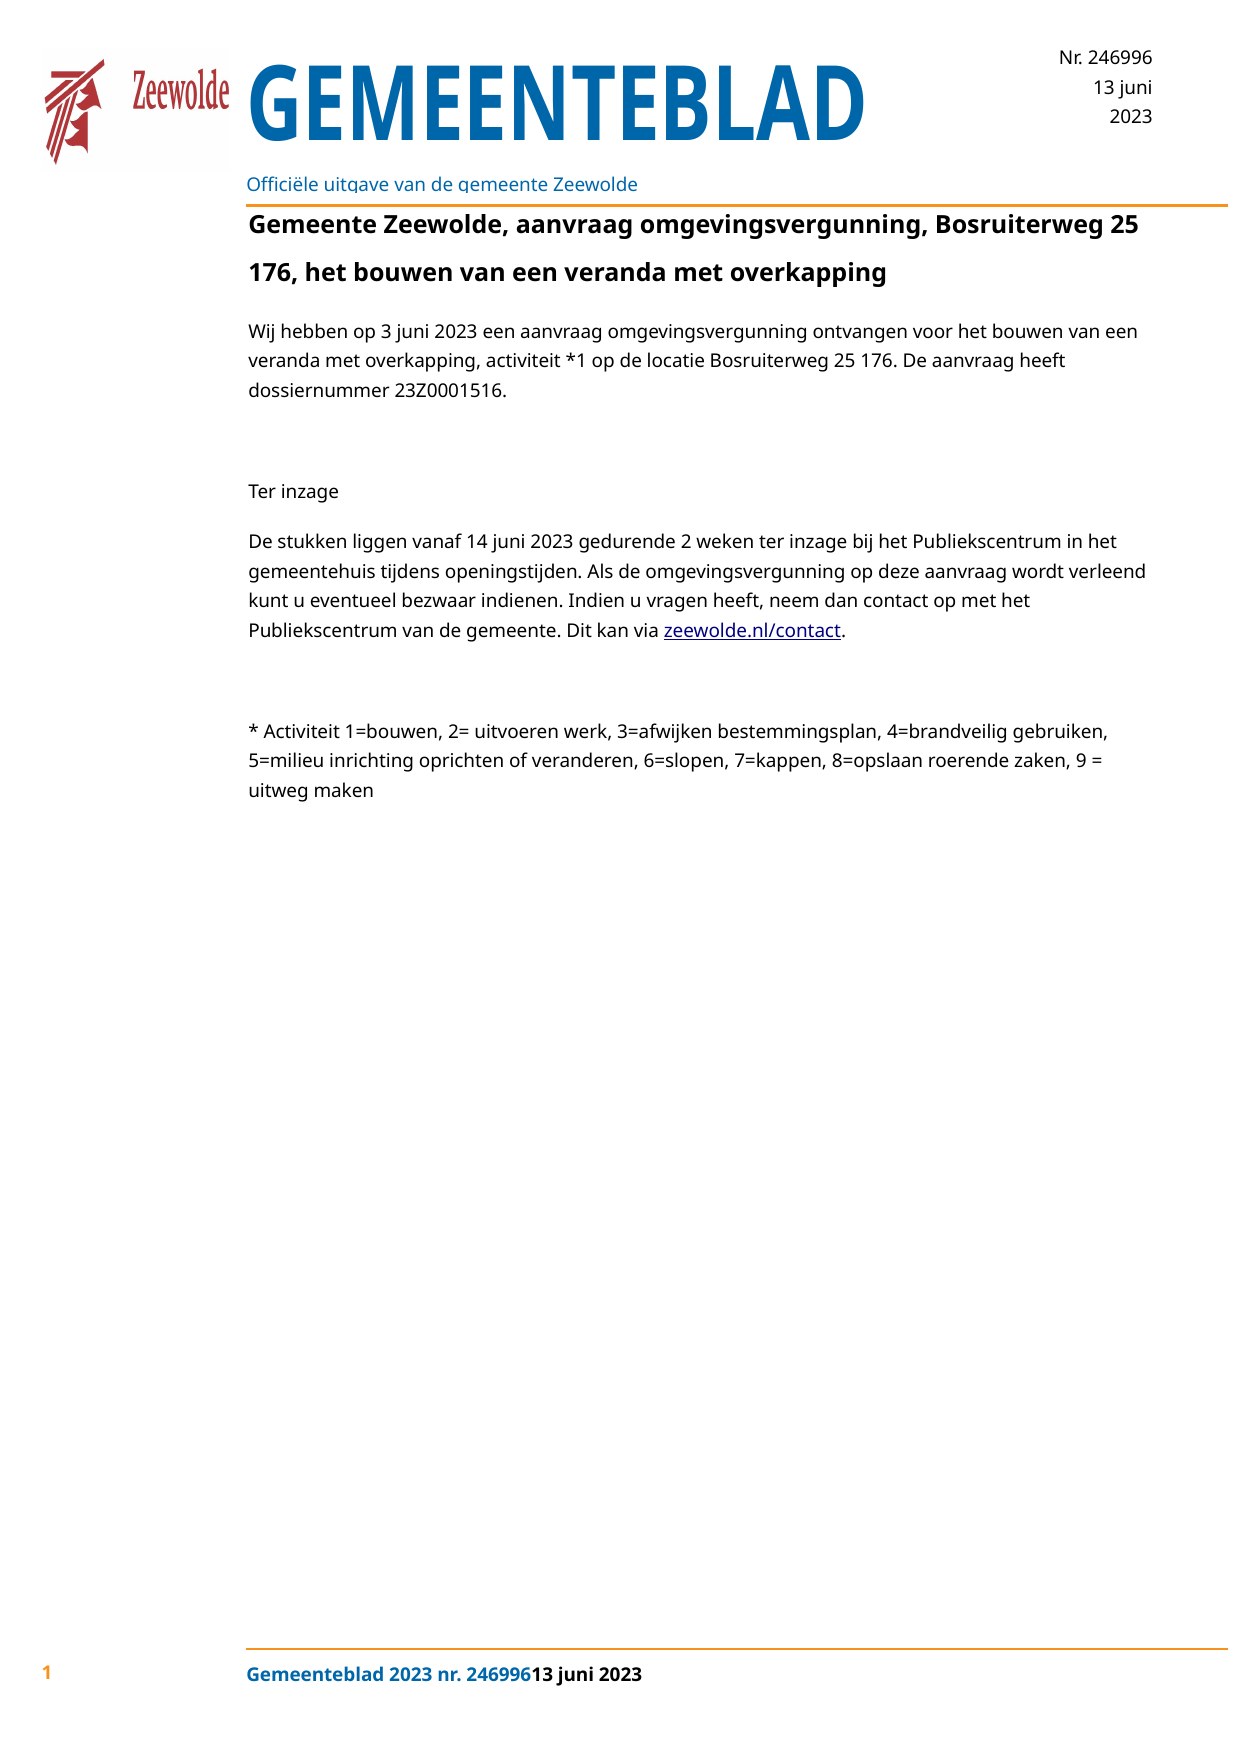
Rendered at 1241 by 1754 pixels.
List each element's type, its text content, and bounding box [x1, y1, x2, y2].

text * Activiteit 1=bouwen, 2= uitvoeren werk, 3=afwijken bestemmingsplan, 4=brandveilig gebruiken, 5=milieu inrichting oprichten of veranderen, 6=slopen, 7=kappen, 8=opslaan roerende zaken, 9 = uitweg maken [248, 718, 1152, 803]
text Wij hebben op 3 juni 2023 een aanvraag omgevingsvergunning ontvangen voor het bouwen van een veranda met overkapping, activiteit *1 op de locatie Bosruiterweg 25 176. De aanvraag heeft dossiernummer 23Z0001516. [248, 318, 1152, 403]
text Ter inzage [248, 478, 1152, 504]
text Gemeente Zeewolde, aanvraag omgevingsvergunning, Bosruiterweg 25 176, het bouwen van een veranda met overkapping [248, 207, 1152, 288]
text De stukken liggen vanaf 14 juni 2023 gedurende 2 weken ter inzage bij het Publiekscentrum in het gemeentehuis tijdens openingstijden. Als de omgevingsvergunning op deze aanvraag wordt verleend kunt u eventueel bezwaar indienen. Indien u vragen heeft, neem dan contact op met het Publiekscentrum van de gemeente. Dit kan via zeewolde.nl/contact. [248, 528, 1152, 643]
picture [41, 47, 231, 172]
